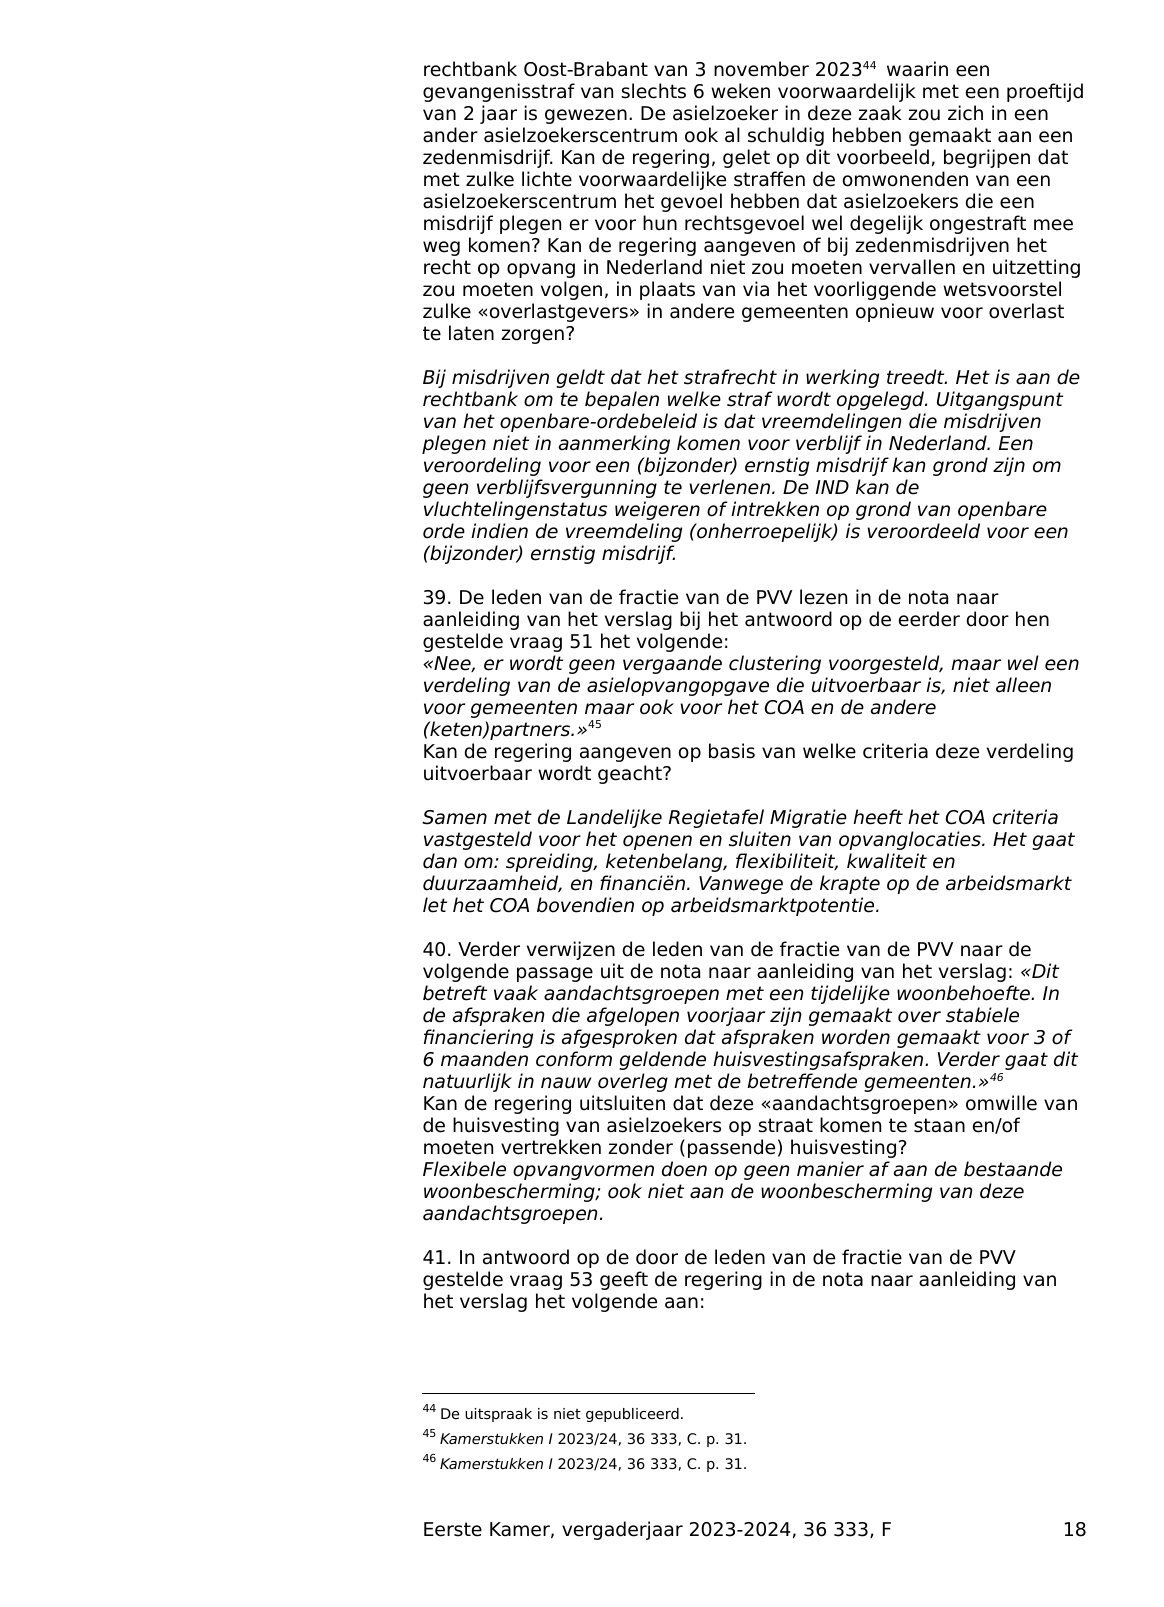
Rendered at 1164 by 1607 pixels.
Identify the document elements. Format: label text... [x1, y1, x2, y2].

text 39. De leden van de fractie van de PVV lezen in de nota naar aanleiding van het verslag bij het antwoord op de eerder door hen gestelde vraag 51 het volgende: [422, 587, 1087, 653]
text De uitspraak is niet gepubliceerd. [422, 1402, 1087, 1424]
text 41. In antwoord op de door de leden van de fractie van de PVV gestelde vraag 53 geeft de regering in de nota naar aanleiding van het verslag het volgende aan: [422, 1247, 1087, 1313]
text Kamerstukken I 2023/24, 36 333, C. p. 31. [422, 1452, 1087, 1474]
text rechtbank Oost-Brabant van 3 november 2023 waarin een gevangenisstraf van slechts 6 weken voorwaardelijk met een proeftijd van 2 jaar is gewezen. De asielzoeker in deze zaak zou zich in een ander asielzoekerscentrum ook al schuldig hebben gemaakt aan een zedenmisdrijf. Kan de regering, gelet op dit voorbeeld, begrijpen dat met zulke lichte voorwaardelijke straffen de omwonenden van een asielzoekerscentrum het gevoel hebben dat asielzoekers die een misdrijf plegen er voor hun rechtsgevoel wel degelijk ongestraft mee weg komen? Kan de regering aangeven of bij zedenmisdrijven het recht op opvang in Nederland niet zou moeten vervallen en uitzetting zou moeten volgen, in plaats van via het voorliggende wetsvoorstel zulke «overlastgevers» in andere gemeenten opnieuw voor overlast te laten zorgen? [422, 59, 1087, 345]
text 40. Verder verwijzen de leden van de fractie van de PVV naar de volgende passage uit de nota naar aanleiding van het verslag: «Dit betreft vaak aandachtsgroepen met een tijdelijke woonbehoefte. In de afspraken die afgelopen voorjaar zijn gemaakt over stabiele financiering is afgesproken dat afspraken worden gemaakt voor 3 of 6 maanden conform geldende huisvestingsafspraken. Verder gaat dit natuurlijk in nauw overleg met de betreffende gemeenten.» [422, 939, 1087, 1093]
text Kamerstukken I 2023/24, 36 333, C. p. 31. [422, 1427, 1087, 1449]
text Samen met de Landelijke Regietafel Migratie heeft het COA criteria vastgesteld voor het openen en sluiten van opvanglocaties. Het gaat dan om: spreiding, ketenbelang, flexibiliteit, kwaliteit en duurzaamheid, en financiën. Vanwege de krapte op de arbeidsmarkt let het COA bovendien op arbeidsmarktpotentie. [422, 807, 1087, 917]
text «Nee, er wordt geen vergaande clustering voorgesteld, maar wel een verdeling van de asielopvangopgave die uitvoerbaar is, niet alleen voor gemeenten maar ook voor het COA en de andere (keten)partners.» [422, 653, 1087, 741]
text Kan de regering aangeven op basis van welke criteria deze verdeling uitvoerbaar wordt geacht? [422, 741, 1087, 785]
text Flexibele opvangvormen doen op geen manier af aan de bestaande woonbescherming; ook niet aan de woonbescherming van deze aandachtsgroepen. [422, 1159, 1087, 1225]
text Bij misdrijven geldt dat het strafrecht in werking treedt. Het is aan de rechtbank om te bepalen welke straf wordt opgelegd. Uitgangspunt van het openbare-ordebeleid is dat vreemdelingen die misdrijven plegen niet in aanmerking komen voor verblijf in Nederland. Een veroordeling voor een (bijzonder) ernstig misdrijf kan grond zijn om geen verblijfsvergunning te verlenen. De IND kan de vluchtelingenstatus weigeren of intrekken op grond van openbare orde indien de vreemdeling (onherroepelijk) is veroordeeld voor een (bijzonder) ernstig misdrijf. [422, 367, 1087, 565]
text Kan de regering uitsluiten dat deze «aandachtsgroepen» omwille van de huisvesting van asielzoekers op straat komen te staan en/of moeten vertrekken zonder (passende) huisvesting? [422, 1093, 1087, 1159]
